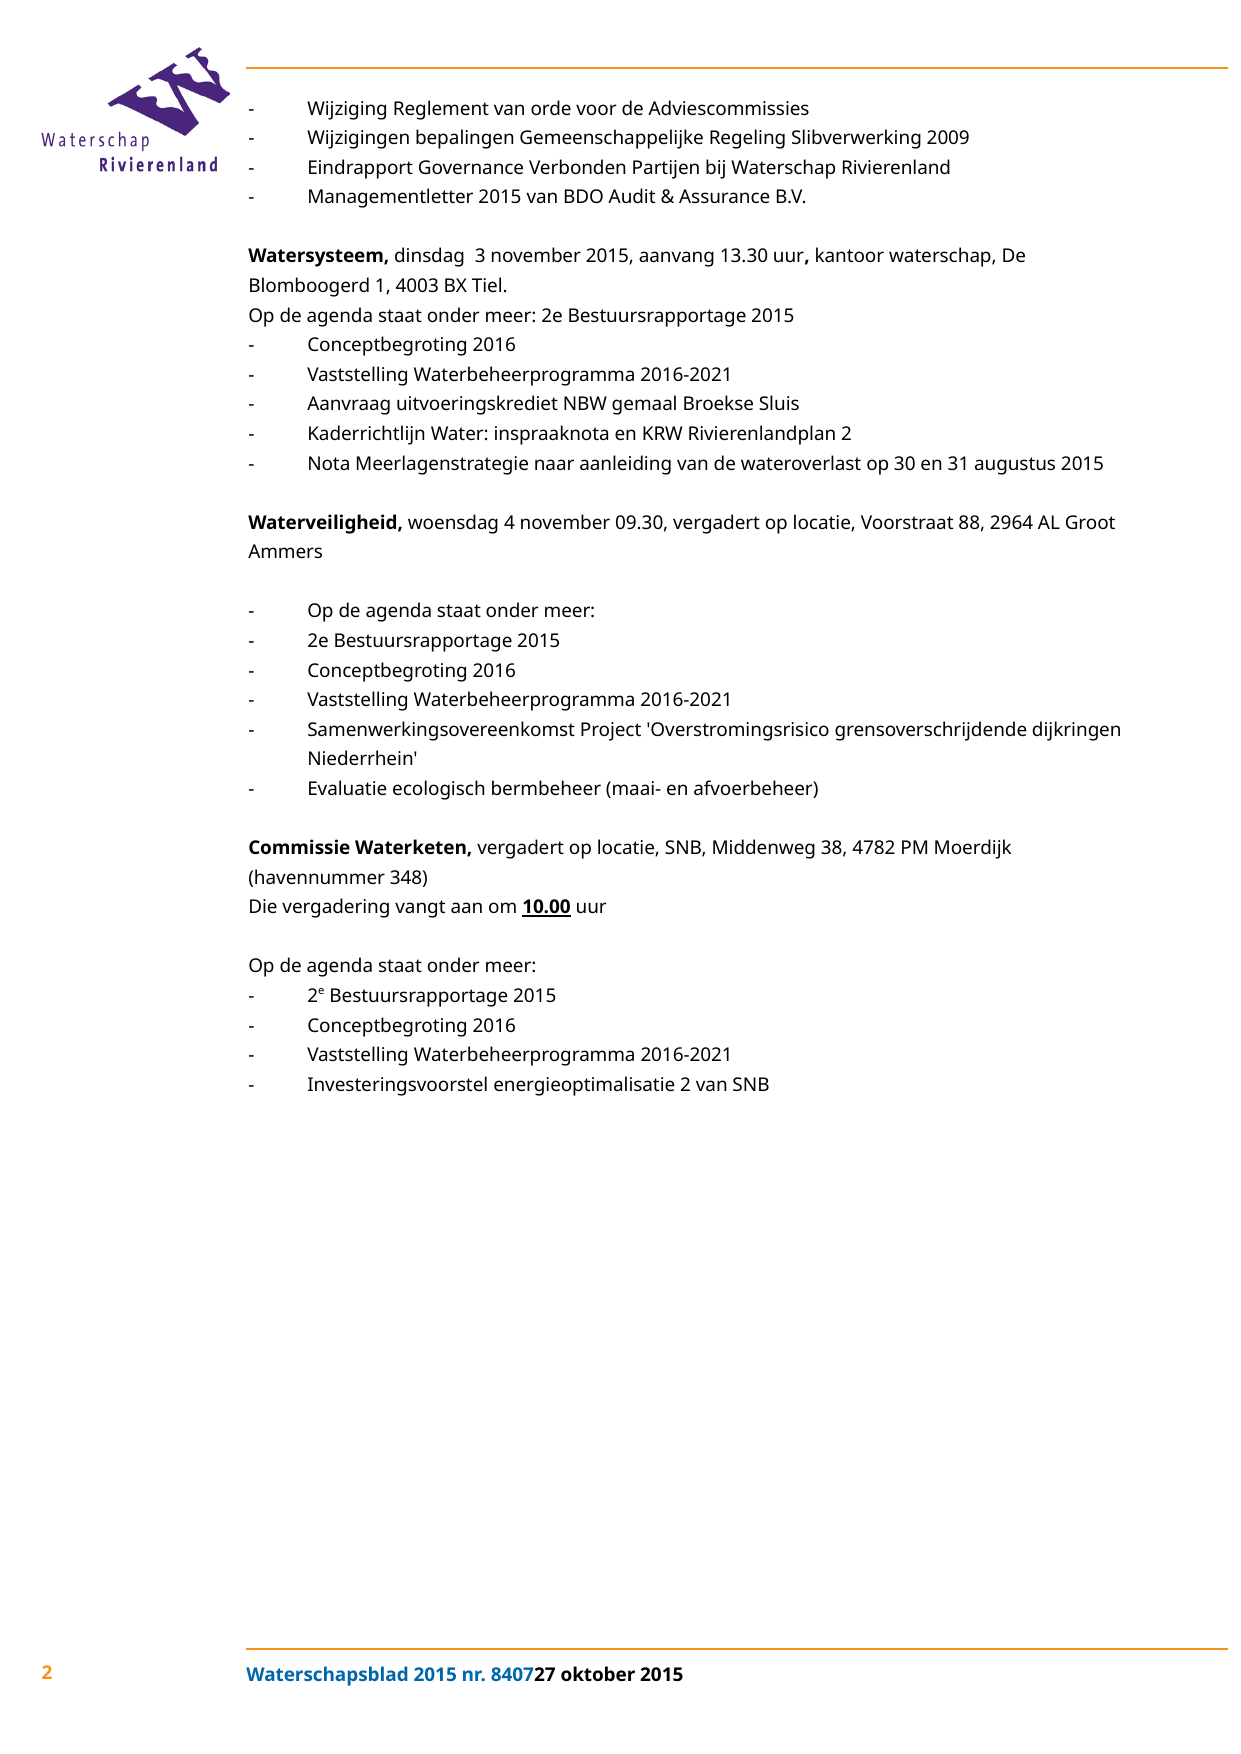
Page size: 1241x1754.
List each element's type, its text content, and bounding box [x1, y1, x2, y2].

list Investeringsvoorstel energieoptimalisatie 2 van SNB [248, 1071, 1152, 1097]
list Vaststelling Waterbeheerprogramma 2016-2021 [248, 686, 1152, 712]
list Conceptbegroting 2016 [248, 1012, 1152, 1038]
text Commissie Waterketen, vergadert op locatie, SNB, Middenweg 38, 4782 PM Moerdijk (havennummer 348) [248, 834, 1152, 890]
list Nota Meerlagenstrategie naar aanleiding van de wateroverlast op 30 en 31 augustus 2015 [248, 450, 1152, 476]
text Op de agenda staat onder meer: [248, 953, 1152, 978]
text Op de agenda staat onder meer: 2e Bestuursrapportage 2015 [248, 302, 1152, 328]
list Wijziging Reglement van orde voor de Adviescommissies [248, 95, 1152, 121]
list Wijzigingen bepalingen Gemeenschappelijke Regeling Slibverwerking 2009 [248, 124, 1152, 150]
list 2e Bestuursrapportage 2015 [248, 627, 1152, 653]
list Conceptbegroting 2016 [248, 657, 1152, 683]
list Op de agenda staat onder meer: [248, 598, 1152, 623]
list Kaderrichtlijn Water: inspraaknota en KRW Rivierenlandplan 2 [248, 420, 1152, 446]
list Aanvraag uitvoeringskrediet NBW gemaal Broekse Sluis [248, 391, 1152, 416]
list Eindrapport Governance Verbonden Partijen bij Waterschap Rivierenland [248, 154, 1152, 180]
picture [41, 47, 231, 172]
list Samenwerkingsovereenkomst Project 'Overstromingsrisico grensoverschrijdende dijkringen Niederrhein' [248, 716, 1152, 771]
list Managementletter 2015 van BDO Audit & Assurance B.V. [248, 183, 1152, 209]
list Evaluatie ecologisch bermbeheer (maai- en afvoerbeheer) [248, 775, 1152, 801]
list Vaststelling Waterbeheerprogramma 2016-2021 [248, 361, 1152, 387]
text Watersysteem, dinsdag 3 november 2015, aanvang 13.30 uur, kantoor waterschap, De Blomboogerd 1, 4003 BX Tiel. [248, 243, 1152, 298]
text Waterveiligheid, woensdag 4 november 09.30, vergadert op locatie, Voorstraat 88, 2964 AL Groot Ammers [248, 509, 1152, 564]
list Vaststelling Waterbeheerprogramma 2016-2021 [248, 1041, 1152, 1067]
list 2e Bestuursrapportage 2015 [248, 982, 1152, 1008]
text Die vergadering vangt aan om 10.00 uur [248, 893, 1152, 919]
list Conceptbegroting 2016 [248, 331, 1152, 357]
